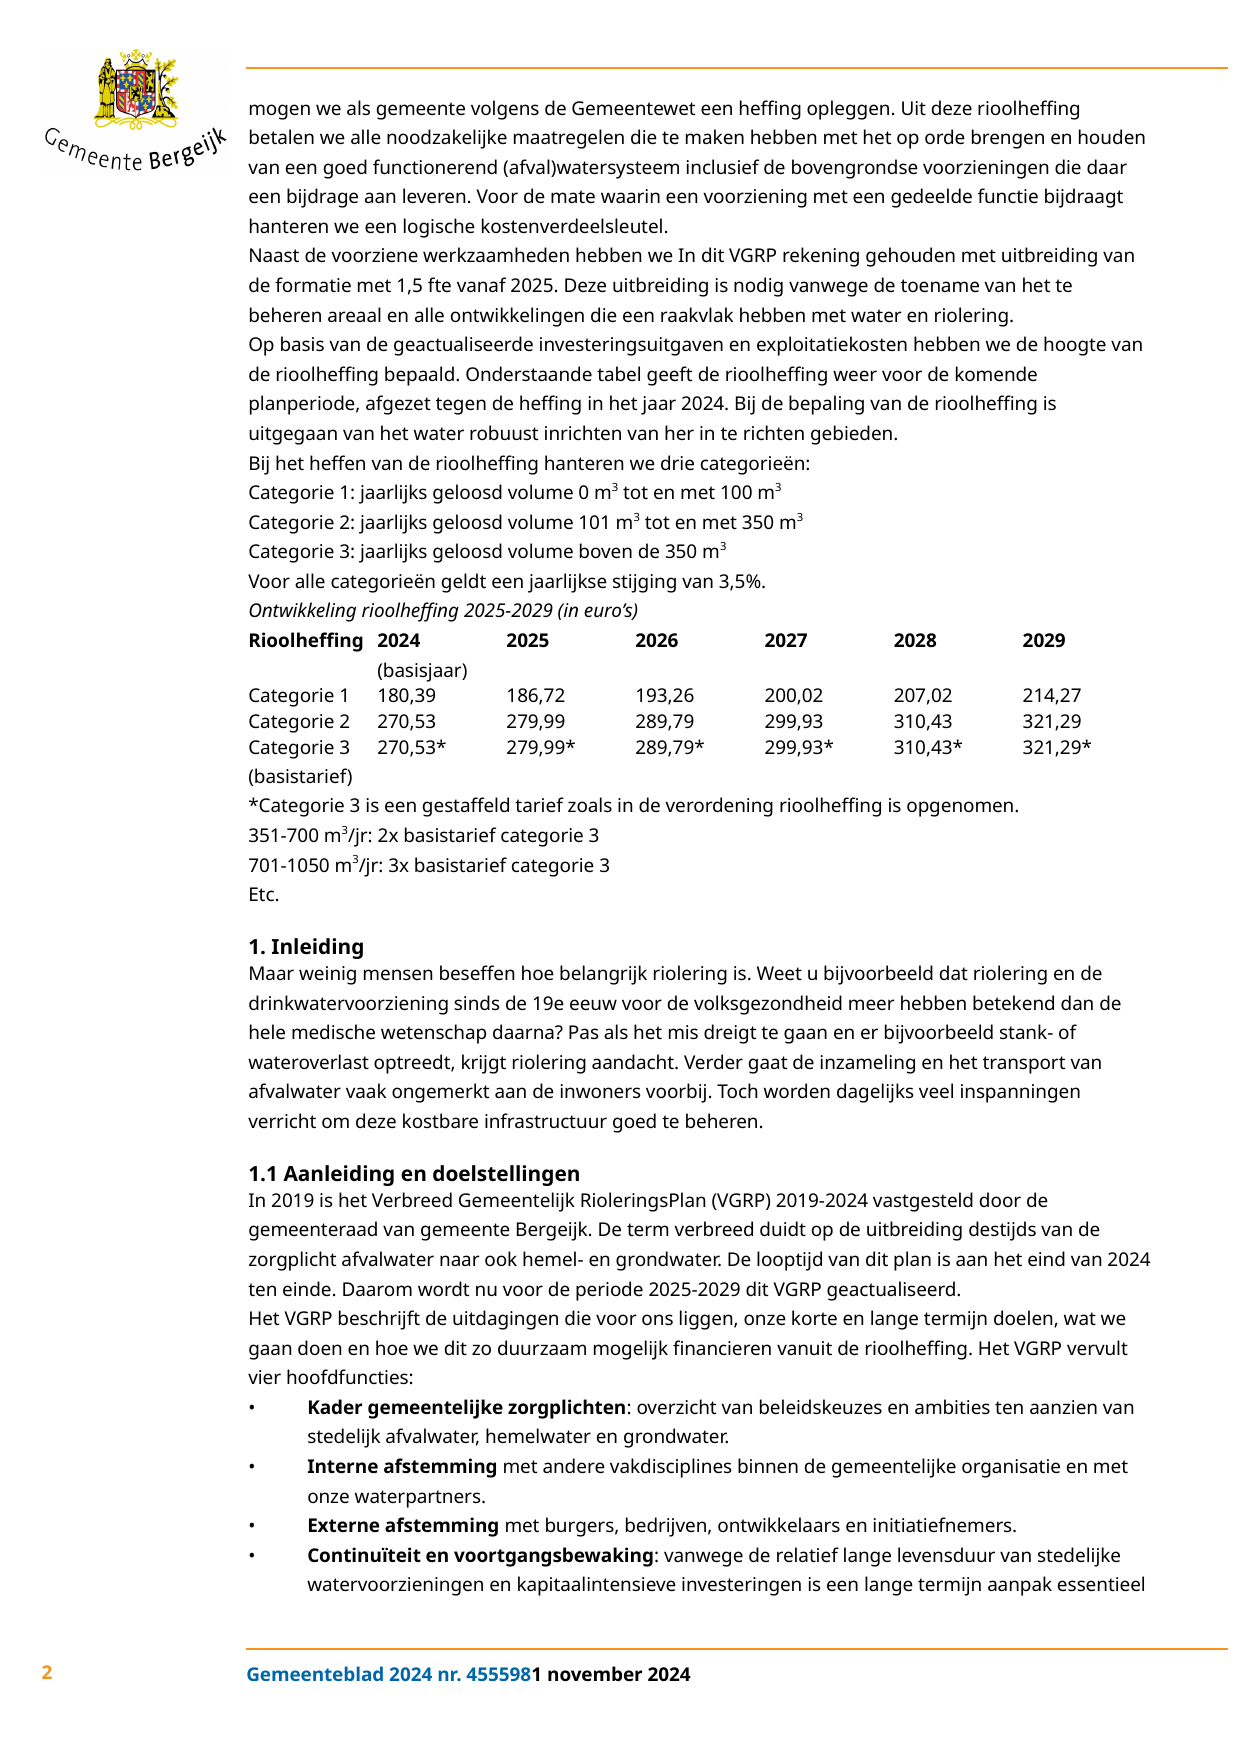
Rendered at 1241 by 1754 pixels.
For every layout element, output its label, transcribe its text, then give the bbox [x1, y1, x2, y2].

table_header Rioolheffing [248, 628, 377, 683]
text 351-700 m3/jr: 2x basistarief categorie 3 [248, 822, 1152, 848]
text Etc. [248, 881, 1152, 907]
table_cell 321,29 [1023, 709, 1152, 734]
table_cell Categorie 1 [248, 683, 377, 708]
text Naast de voorziene werkzaamheden hebben we In dit VGRP rekening gehouden met uitbreiding van de formatie met 1,5 fte vanaf 2025. Deze uitbreiding is nodig vanwege de toename van het te beheren areaal en alle ontwikkelingen die een raakvlak hebben met water en riolering. [248, 243, 1152, 328]
table_cell 299,93 [764, 709, 893, 734]
text Het VGRP beschrijft de uitdagingen die voor ons liggen, onze korte en lange termijn doelen, wat we gaan doen en hoe we dit zo duurzaam mogelijk financieren vanuit de rioolheffing. Het VGRP vervult vier hoofdfuncties: [248, 1305, 1152, 1390]
text 1. Inleiding [248, 932, 1152, 960]
table_cell 207,02 [894, 683, 1022, 708]
table_header 2025 [506, 628, 635, 683]
text mogen we als gemeente volgens de Gemeentewet een heffing opleggen. Uit deze rioolheffing betalen we alle noodzakelijke maatregelen die te maken hebben met het op orde brengen en houden van een goed functionerend (afval)watersysteem inclusief de bovengrondse voorzieningen die daar een bijdrage aan leveren. Voor de mate waarin een voorziening met een gedeelde functie bijdraagt hanteren we een logische kostenverdeelsleutel. [248, 95, 1152, 239]
table_header 2029 [1023, 628, 1152, 683]
list Interne afstemming met andere vakdisciplines binnen de gemeentelijke organisatie en met onze waterpartners. [248, 1453, 1152, 1509]
text In 2019 is het Verbreed Gemeentelijk RioleringsPlan (VGRP) 2019-2024 vastgesteld door de gemeenteraad van gemeente Bergeijk. De term verbreed duidt op de uitbreiding destijds van de zorgplicht afvalwater naar ook hemel- en grondwater. De looptijd van dit plan is aan het eind van 2024 ten einde. Daarom wordt nu voor de periode 2025-2029 dit VGRP geactualiseerd. [248, 1187, 1152, 1302]
table_cell 310,43* [894, 734, 1022, 789]
table_cell 289,79* [635, 734, 764, 789]
table_cell 289,79 [635, 709, 764, 734]
table_header 2028 [894, 628, 1022, 683]
list Kader gemeentelijke zorgplichten: overzicht van beleidskeuzes en ambities ten aanzien van stedelijk afvalwater, hemelwater en grondwater. [248, 1394, 1152, 1449]
list Externe afstemming met burgers, bedrijven, ontwikkelaars en initiatiefnemers. [248, 1512, 1152, 1538]
table_cell 270,53* [377, 734, 506, 789]
text Bij het heffen van de rioolheffing hanteren we drie categorieën: [248, 450, 1152, 476]
text Categorie 2: jaarlijks geloosd volume 101 m3 tot en met 350 m3 [248, 509, 1152, 535]
table_cell 186,72 [506, 683, 635, 708]
list Continuïteit en voortgangsbewaking: vanwege de relatief lange levensduur van stedelijke watervoorzieningen en kapitaalintensieve investeringen is een lange termijn aanpak essentieel [248, 1542, 1152, 1597]
picture [41, 47, 231, 172]
table_header 2024 (basisjaar) [377, 628, 506, 683]
table_header 2026 [635, 628, 764, 683]
table_cell 299,93* [764, 734, 893, 789]
text Categorie 1: jaarlijks geloosd volume 0 m3 tot en met 100 m3 [248, 479, 1152, 505]
text Ontwikkeling rioolheffing 2025-2029 (in euro’s) [248, 598, 1152, 623]
table_cell 200,02 [764, 683, 893, 708]
table_cell 310,43 [894, 709, 1022, 734]
table_cell 279,99 [506, 709, 635, 734]
table_cell 270,53 [377, 709, 506, 734]
table_cell 193,26 [635, 683, 764, 708]
text Maar weinig mensen beseffen hoe belangrijk riolering is. Weet u bijvoorbeeld dat riolering en de drinkwatervoorziening sinds de 19e eeuw voor de volksgezondheid meer hebben betekend dan de hele medische wetenschap daarna? Pas als het mis dreigt te gaan en er bijvoorbeeld stank‐ of wateroverlast optreedt, krijgt riolering aandacht. Verder gaat de inzameling en het transport van afvalwater vaak ongemerkt aan de inwoners voorbij. Toch worden dagelijks veel inspanningen verricht om deze kostbare infrastructuur goed te beheren. [248, 960, 1152, 1134]
text Op basis van de geactualiseerde investeringsuitgaven en exploitatiekosten hebben we de hoogte van de rioolheffing bepaald. Onderstaande tabel geeft de rioolheffing weer voor de komende planperiode, afgezet tegen de heffing in het jaar 2024. Bij de bepaling van de rioolheffing is uitgegaan van het water robuust inrichten van her in te richten gebieden. [248, 331, 1152, 446]
table_header 2027 [764, 628, 893, 683]
table_cell 180,39 [377, 683, 506, 708]
table_cell 321,29* [1023, 734, 1152, 789]
table_cell Categorie 3 (basistarief) [248, 734, 377, 789]
text Voor alle categorieën geldt een jaarlijkse stijging van 3,5%. [248, 568, 1152, 594]
text *Categorie 3 is een gestaffeld tarief zoals in de verordening rioolheffing is opgenomen. [248, 793, 1152, 818]
text 701-1050 m3/jr: 3x basistarief categorie 3 [248, 852, 1152, 878]
table_cell Categorie 2 [248, 709, 377, 734]
table_cell 279,99* [506, 734, 635, 789]
table_cell 214,27 [1023, 683, 1152, 708]
text Categorie 3: jaarlijks geloosd volume boven de 350 m3 [248, 538, 1152, 564]
text 1.1 Aanleiding en doelstellingen [248, 1159, 1152, 1187]
